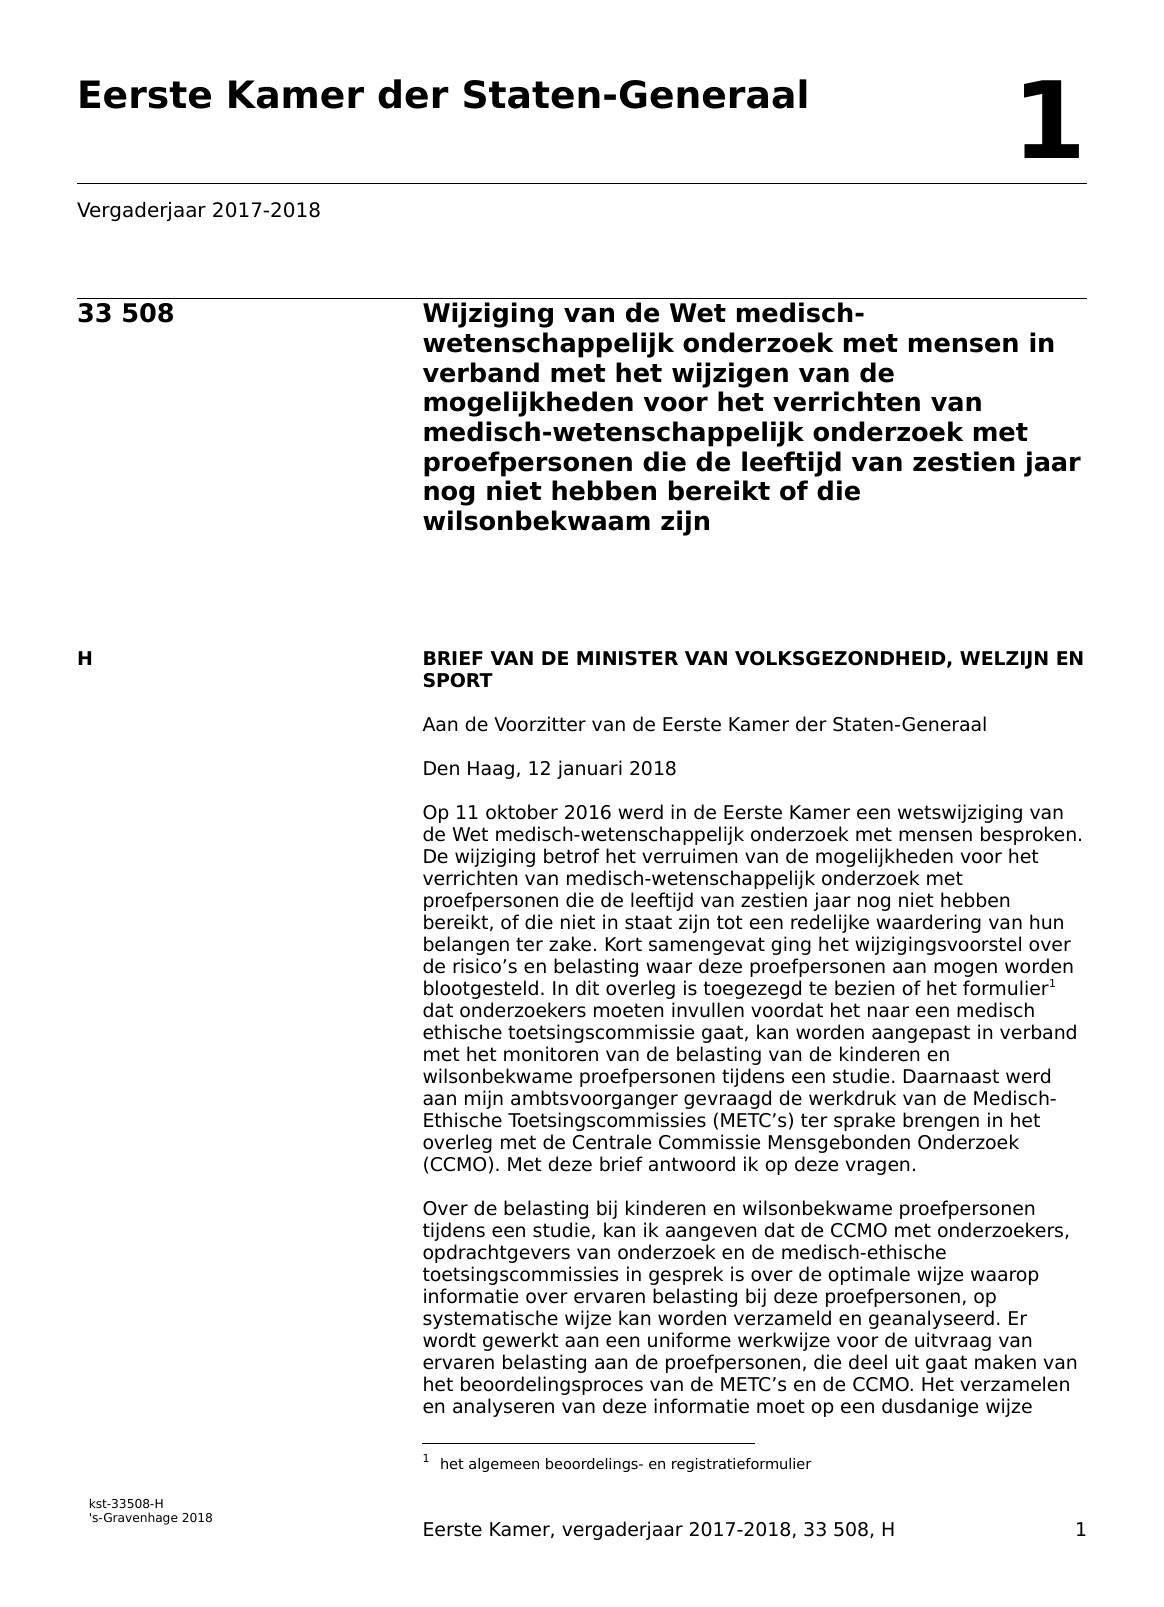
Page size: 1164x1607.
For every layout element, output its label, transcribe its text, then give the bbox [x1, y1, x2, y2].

text Op 11 oktober 2016 werd in de Eerste Kamer een wetswijziging van de Wet medisch-wetenschappelijk onderzoek met mensen besproken. De wijziging betrof het verruimen van de mogelijkheden voor het verrichten van medisch-wetenschappelijk onderzoek met proefpersonen die de leeftijd van zestien jaar nog niet hebben bereikt, of die niet in staat zijn tot een redelijke waardering van hun belangen ter zake. Kort samengevat ging het wijzigingsvoorstel over de risico’s en belasting waar deze proefpersonen aan mogen worden blootgesteld. In dit overleg is toegezegd te bezien of het formulier dat onderzoekers moeten invullen voordat het naar een medisch ethische toetsingscommissie gaat, kan worden aangepast in verband met het monitoren van de belasting van de kinderen en wilsonbekwame proefpersonen tijdens een studie. Daarnaast werd aan mijn ambtsvoorganger gevraagd de werkdruk van de Medisch-Ethische Toetsingscommissies (METC’s) ter sprake brengen in het overleg met de Centrale Commissie Mensgebonden Onderzoek (CCMO). Met deze brief antwoord ik op deze vragen. [422, 802, 1087, 1176]
text het algemeen beoordelings- en registratieformulier [422, 1452, 1087, 1474]
text Over de belasting bij kinderen en wilsonbekwame proefpersonen tijdens een studie, kan ik aangeven dat de CCMO met onderzoekers, opdrachtgevers van onderzoek en de medisch-ethische toetsingscommissies in gesprek is over de optimale wijze waarop informatie over ervaren belasting bij deze proefpersonen, op systematische wijze kan worden verzameld en geanalyseerd. Er wordt gewerkt aan een uniforme werkwijze voor de uitvraag van ervaren belasting aan de proefpersonen, die deel uit gaat maken van het beoordelingsproces van de METC’s en de CCMO. Het verzamelen en analyseren van deze informatie moet op een dusdanige wijze [422, 1198, 1087, 1418]
text kst-33508-H [88, 1497, 323, 1511]
text Aan de Voorzitter van de Eerste Kamer der Staten-Generaal [422, 714, 1087, 736]
text Den Haag, 12 januari 2018 [422, 758, 1087, 780]
text 's-Gravenhage 2018 [88, 1511, 323, 1525]
table_header 1 [886, 59, 1087, 183]
table_header Eerste Kamer der Staten-Generaal [77, 59, 886, 183]
table_cell Vergaderjaar 2017-2018 [77, 184, 1087, 298]
subtitle 33 508 Wijziging van de Wet medisch-wetenschappelijk onderzoek met mensen in verband met het wijzigen van de mogelijkheden voor het verrichten van medisch-wetenschappelijk onderzoek met proefpersonen die de leeftijd van zestien jaar nog niet hebben bereikt of die wilsonbekwaam zijn [77, 299, 1087, 536]
subtitle H BRIEF VAN DE MINISTER VAN VOLKSGEZONDHEID, WELZIJN EN SPORT [77, 647, 1087, 691]
